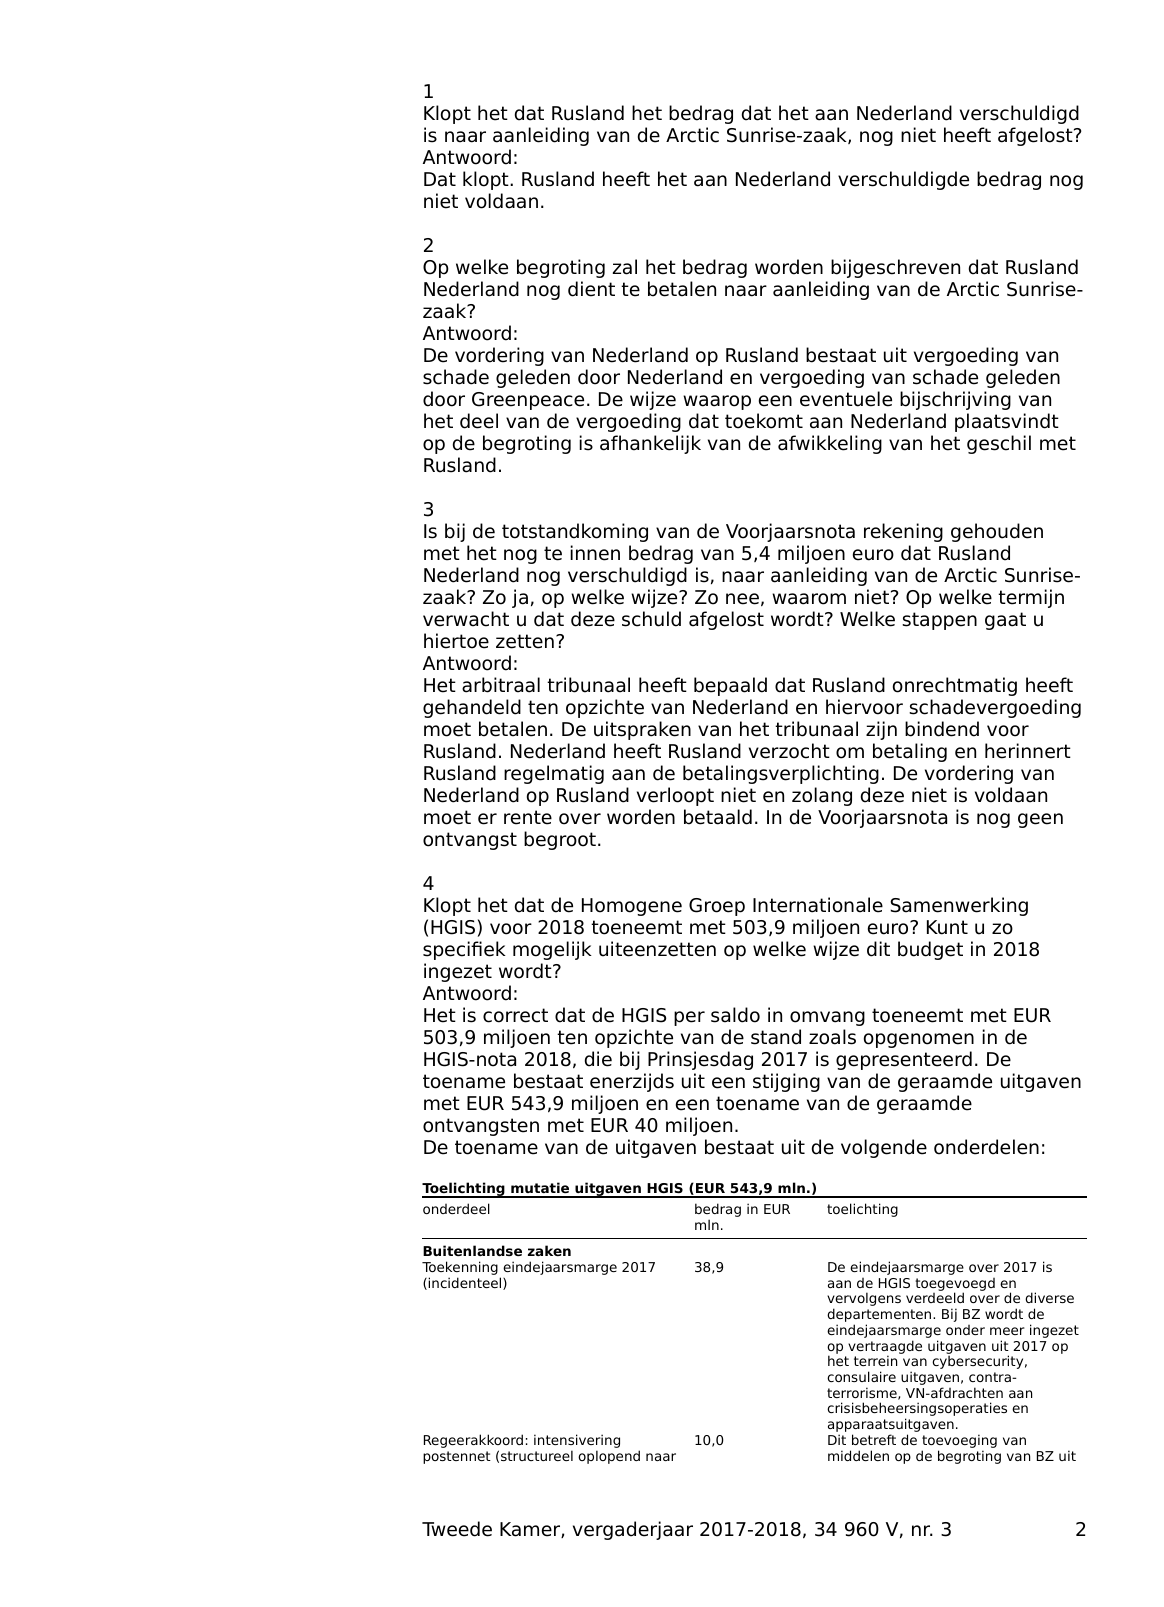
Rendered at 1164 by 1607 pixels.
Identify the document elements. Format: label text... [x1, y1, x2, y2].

text Antwoord: [422, 323, 1087, 345]
table_header Toelichting mutatie uitgaven HGIS (EUR 543,9 mln.) [422, 1181, 1087, 1196]
text Dat klopt. Rusland heeft het aan Nederland verschuldigde bedrag nog niet voldaan. [422, 169, 1087, 213]
text Het is correct dat de HGIS per saldo in omvang toeneemt met EUR 503,9 miljoen ten opzichte van de stand zoals opgenomen in de HGIS-nota 2018, die bij Prinsjesdag 2017 is gepresenteerd. De toename bestaat enerzijds uit een stijging van de geraamde uitgaven met EUR 543,9 miljoen en een toename van de geraamde ontvangsten met EUR 40 miljoen. [422, 1005, 1087, 1137]
table_cell Toekenning eindejaarsmarge 2017 (incidenteel) [422, 1260, 688, 1433]
text 1 [422, 81, 1087, 103]
text De vordering van Nederland op Rusland bestaat uit vergoeding van schade geleden door Nederland en vergoeding van schade geleden door Greenpeace. De wijze waarop een eventuele bijschrijving van het deel van de vergoeding dat toekomt aan Nederland plaatsvindt op de begroting is afhankelijk van de afwikkeling van het geschil met Rusland. [422, 345, 1087, 477]
table_cell bedrag in EUR mln. [688, 1198, 821, 1238]
table_cell De eindejaarsmarge over 2017 is aan de HGIS toegevoegd en vervolgens verdeeld over de diverse departementen. Bij BZ wordt de eindejaarsmarge onder meer ingezet op vertraagde uitgaven uit 2017 op het terrein van cybersecurity, consulaire uitgaven, contra-terrorisme, VN-afdrachten aan crisisbeheersingsoperaties en apparaatsuitgaven. [821, 1260, 1087, 1433]
text Klopt het dat Rusland het bedrag dat het aan Nederland verschuldigd is naar aanleiding van de Arctic Sunrise-zaak, nog niet heeft afgelost? [422, 103, 1087, 147]
text Antwoord: [422, 147, 1087, 169]
text Antwoord: [422, 653, 1087, 675]
text 3 [422, 499, 1087, 521]
text Klopt het dat de Homogene Groep Internationale Samenwerking (HGIS) voor 2018 toeneemt met 503,9 miljoen euro? Kunt u zo specifiek mogelijk uiteenzetten op welke wijze dit budget in 2018 ingezet wordt? [422, 895, 1087, 983]
table_cell Regeerakkoord: intensivering postennet (structureel oplopend naar [422, 1433, 688, 1464]
table_cell Dit betreft de toevoeging van middelen op de begroting van BZ uit [821, 1433, 1087, 1464]
text 4 [422, 873, 1087, 895]
table_cell toelichting [821, 1198, 1087, 1238]
text 2 [422, 235, 1087, 257]
text Het arbitraal tribunaal heeft bepaald dat Rusland onrechtmatig heeft gehandeld ten opzichte van Nederland en hiervoor schadevergoeding moet betalen. De uitspraken van het tribunaal zijn bindend voor Rusland. Nederland heeft Rusland verzocht om betaling en herinnert Rusland regelmatig aan de betalingsverplichting. De vordering van Nederland op Rusland verloopt niet en zolang deze niet is voldaan moet er rente over worden betaald. In de Voorjaarsnota is nog geen ontvangst begroot. [422, 675, 1087, 851]
table_cell Buitenlandse zaken [422, 1239, 1087, 1260]
table_cell 38,9 [688, 1260, 821, 1433]
text Op welke begroting zal het bedrag worden bijgeschreven dat Rusland Nederland nog dient te betalen naar aanleiding van de Arctic Sunrise-zaak? [422, 257, 1087, 323]
table_cell onderdeel [422, 1198, 688, 1238]
table_cell 10,0 [688, 1433, 821, 1464]
text De toename van de uitgaven bestaat uit de volgende onderdelen: [422, 1137, 1087, 1159]
text Is bij de totstandkoming van de Voorjaarsnota rekening gehouden met het nog te innen bedrag van 5,4 miljoen euro dat Rusland Nederland nog verschuldigd is, naar aanleiding van de Arctic Sunrise-zaak? Zo ja, op welke wijze? Zo nee, waarom niet? Op welke termijn verwacht u dat deze schuld afgelost wordt? Welke stappen gaat u hiertoe zetten? [422, 521, 1087, 653]
text Antwoord: [422, 983, 1087, 1005]
